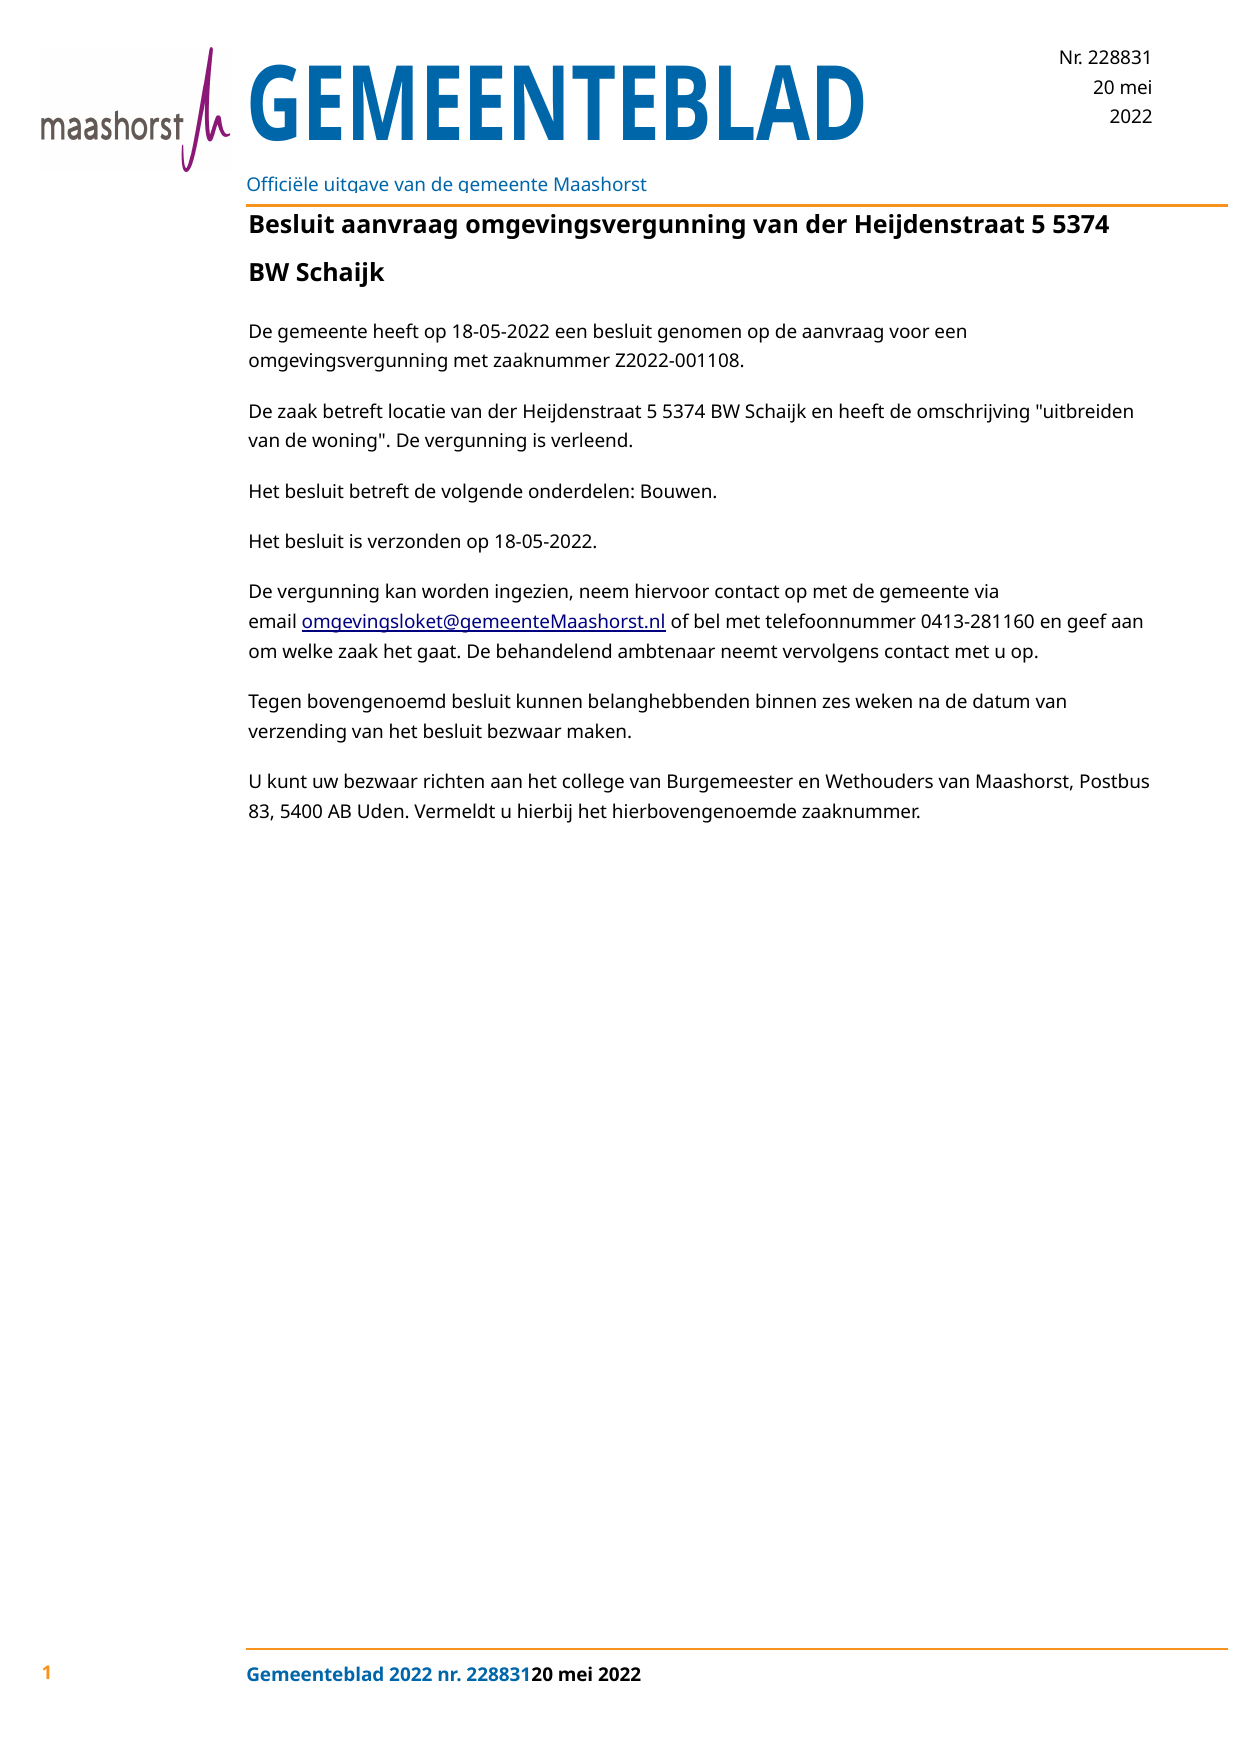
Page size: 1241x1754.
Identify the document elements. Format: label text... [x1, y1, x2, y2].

text Besluit aanvraag omgevingsvergunning van der Heijdenstraat 5 5374 BW Schaijk [248, 207, 1152, 288]
text Het besluit betreft de volgende onderdelen: Bouwen. [248, 478, 1152, 504]
text De zaak betreft locatie van der Heijdenstraat 5 5374 BW Schaijk en heeft de omschrijving "uitbreiden van de woning". De vergunning is verleend. [248, 398, 1152, 453]
picture [41, 47, 231, 172]
text De vergunning kan worden ingezien, neem hiervoor contact op met de gemeente via email omgevingsloket@gemeenteMaashorst.nl of bel met telefoonnummer 0413-281160 en geef aan om welke zaak het gaat. De behandelend ambtenaar neemt vervolgens contact met u op. [248, 579, 1152, 664]
text Tegen bovengenoemd besluit kunnen belanghebbenden binnen zes weken na de datum van verzending van het besluit bezwaar maken. [248, 688, 1152, 744]
text De gemeente heeft op 18-05-2022 een besluit genomen op de aanvraag voor een omgevingsvergunning met zaaknummer Z2022-001108. [248, 318, 1152, 373]
text U kunt uw bezwaar richten aan het college van Burgemeester en Wethouders van Maashorst, Postbus 83, 5400 AB Uden. Vermeldt u hierbij het hierbovengenoemde zaaknummer. [248, 768, 1152, 824]
text Het besluit is verzonden op 18-05-2022. [248, 528, 1152, 554]
